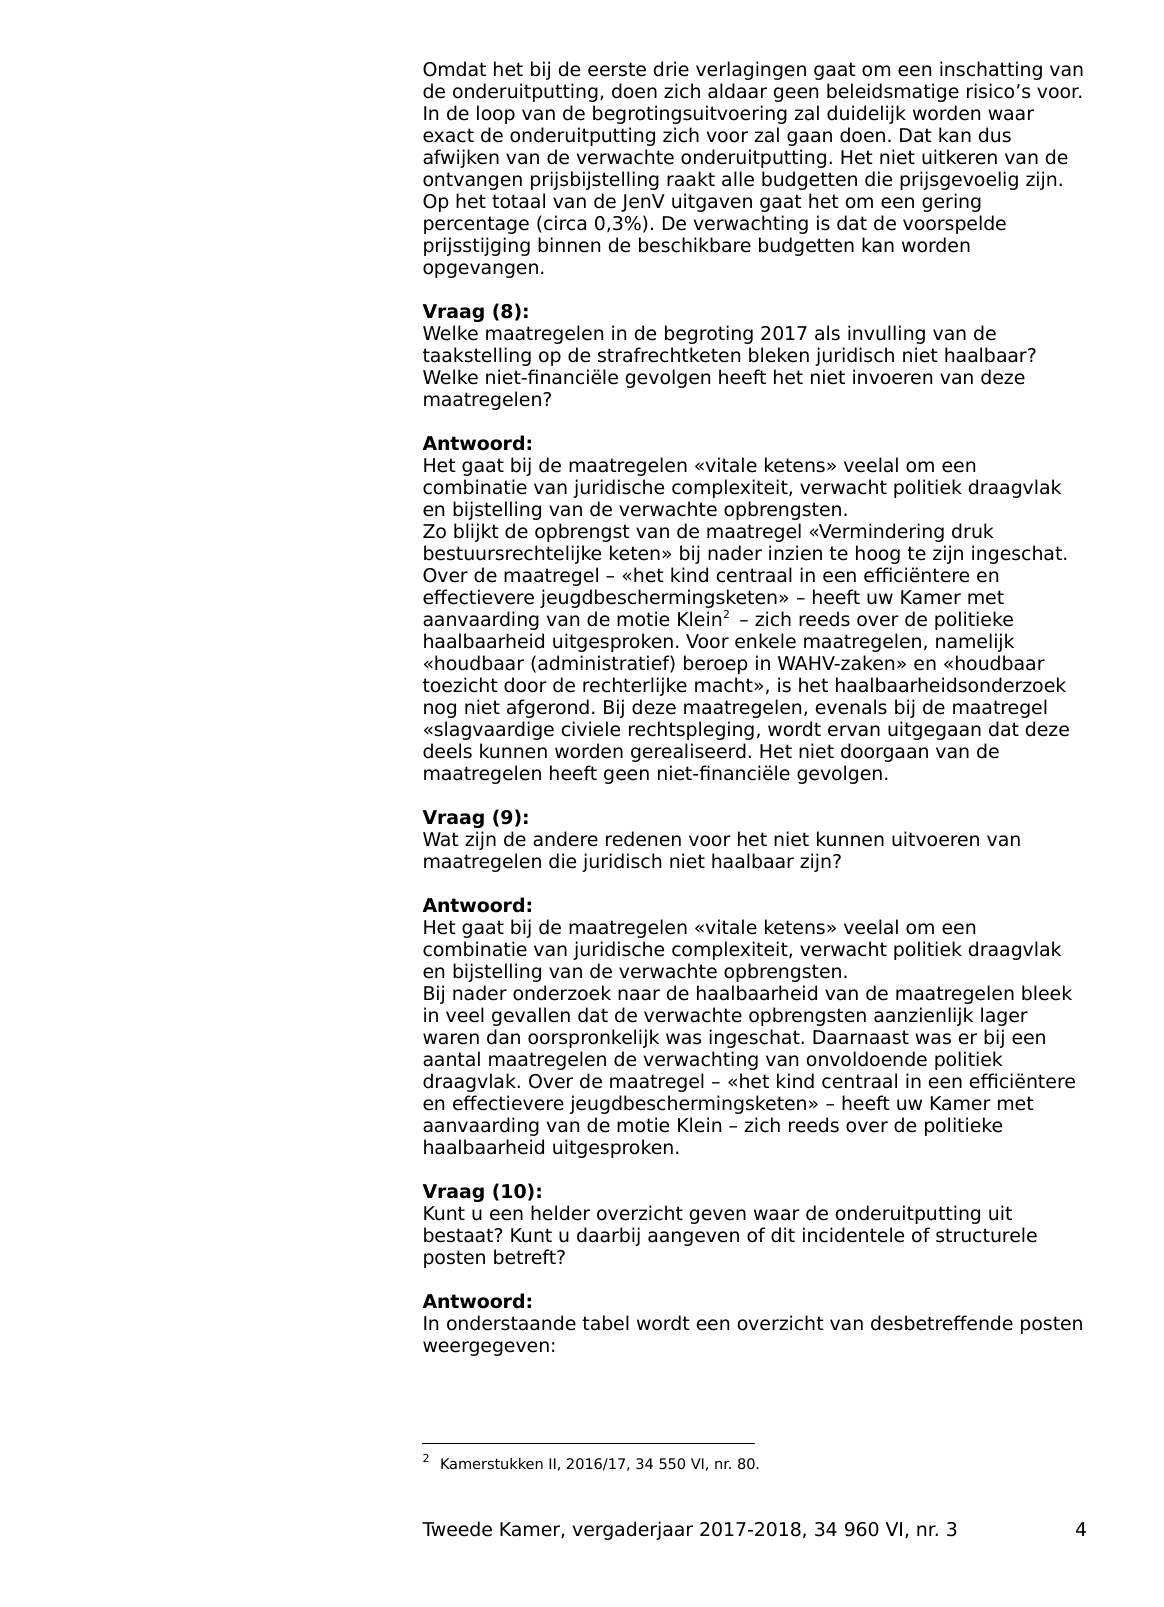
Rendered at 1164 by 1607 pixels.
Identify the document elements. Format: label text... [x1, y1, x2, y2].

text Antwoord: [422, 895, 1087, 917]
text Het gaat bij de maatregelen «vitale ketens» veelal om een combinatie van juridische complexiteit, verwacht politiek draagvlak en bijstelling van de verwachte opbrengsten. [422, 455, 1087, 521]
text Omdat het bij de eerste drie verlagingen gaat om een inschatting van de onderuitputting, doen zich aldaar geen beleidsmatige risico’s voor. In de loop van de begrotingsuitvoering zal duidelijk worden waar exact de onderuitputting zich voor zal gaan doen. Dat kan dus afwijken van de verwachte onderuitputting. Het niet uitkeren van de ontvangen prijsbijstelling raakt alle budgetten die prijsgevoelig zijn. Op het totaal van de JenV uitgaven gaat het om een gering percentage (circa 0,3%). De verwachting is dat de voorspelde prijsstijging binnen de beschikbare budgetten kan worden opgevangen. [422, 59, 1087, 279]
text Zo blijkt de opbrengst van de maatregel «Vermindering druk bestuursrechtelijke keten» bij nader inzien te hoog te zijn ingeschat. Over de maatregel – «het kind centraal in een efficiëntere en effectievere jeugdbeschermingsketen» – heeft uw Kamer met aanvaarding van de motie Klein – zich reeds over de politieke haalbaarheid uitgesproken. Voor enkele maatregelen, namelijk «houdbaar (administratief) beroep in WAHV-zaken» en «houdbaar toezicht door de rechterlijke macht», is het haalbaarheidsonderzoek nog niet afgerond. Bij deze maatregelen, evenals bij de maatregel «slagvaardige civiele rechtspleging, wordt ervan uitgegaan dat deze deels kunnen worden gerealiseerd. Het niet doorgaan van de maatregelen heeft geen niet-financiële gevolgen. [422, 521, 1087, 785]
text Wat zijn de andere redenen voor het niet kunnen uitvoeren van maatregelen die juridisch niet haalbaar zijn? [422, 829, 1087, 873]
text Het gaat bij de maatregelen «vitale ketens» veelal om een combinatie van juridische complexiteit, verwacht politiek draagvlak en bijstelling van de verwachte opbrengsten. [422, 917, 1087, 983]
text Welke maatregelen in de begroting 2017 als invulling van de taakstelling op de strafrechtketen bleken juridisch niet haalbaar? Welke niet-financiële gevolgen heeft het niet invoeren van deze maatregelen? [422, 323, 1087, 411]
text Kunt u een helder overzicht geven waar de onderuitputting uit bestaat? Kunt u daarbij aangeven of dit incidentele of structurele posten betreft? [422, 1203, 1087, 1269]
text Vraag (9): [422, 807, 1087, 829]
text Kamerstukken II, 2016/17, 34 550 VI, nr. 80. [422, 1452, 1087, 1474]
text Vraag (10): [422, 1181, 1087, 1203]
text Antwoord: [422, 433, 1087, 455]
text In onderstaande tabel wordt een overzicht van desbetreffende posten weergegeven: [422, 1313, 1087, 1357]
text Antwoord: [422, 1291, 1087, 1313]
text Vraag (8): [422, 301, 1087, 323]
text Bij nader onderzoek naar de haalbaarheid van de maatregelen bleek in veel gevallen dat de verwachte opbrengsten aanzienlijk lager waren dan oorspronkelijk was ingeschat. Daarnaast was er bij een aantal maatregelen de verwachting van onvoldoende politiek draagvlak. Over de maatregel – «het kind centraal in een efficiëntere en effectievere jeugdbeschermingsketen» – heeft uw Kamer met aanvaarding van de motie Klein – zich reeds over de politieke haalbaarheid uitgesproken. [422, 983, 1087, 1159]
